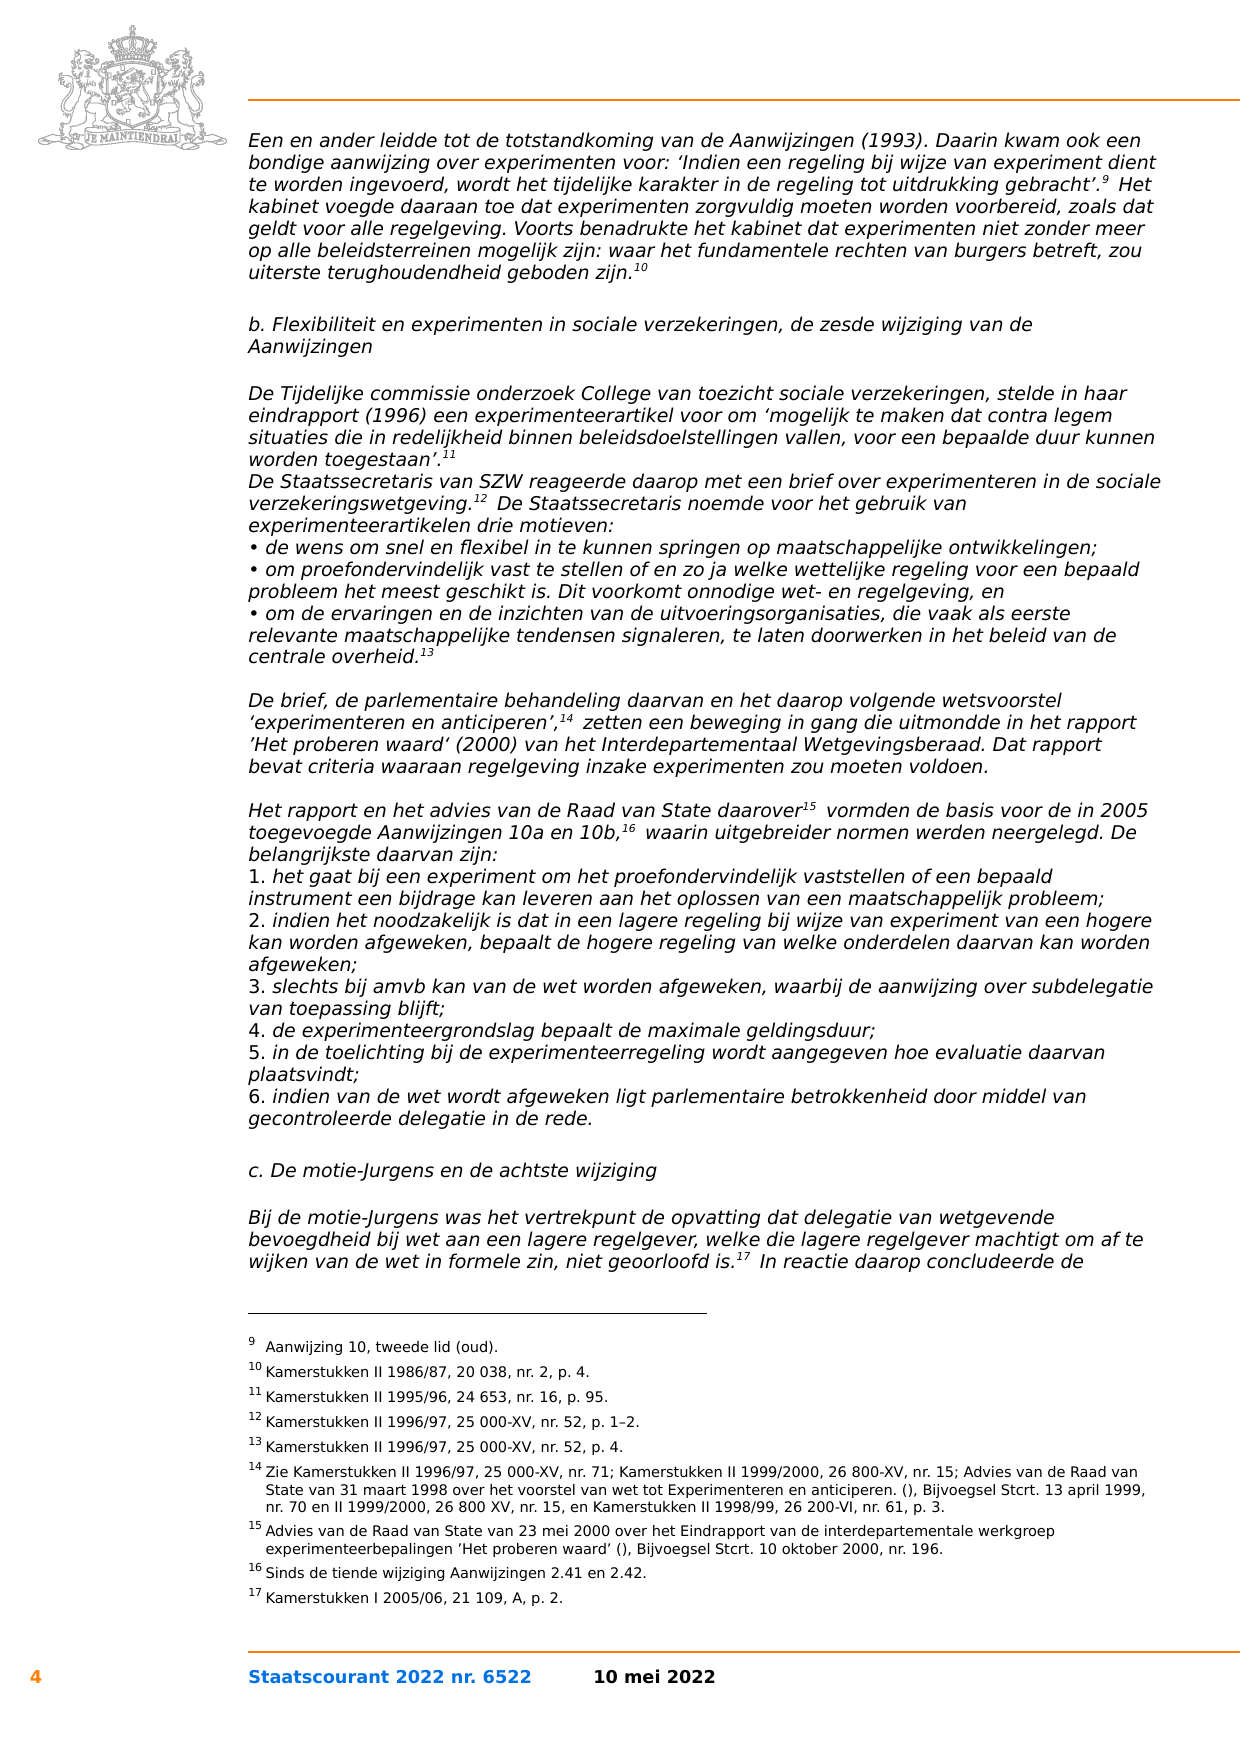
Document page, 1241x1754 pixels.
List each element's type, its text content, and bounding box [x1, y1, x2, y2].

text Kamerstukken I 2005/06, 21 109, A, p. 2. [248, 1586, 1163, 1608]
text • om proefondervindelijk vast te stellen of en zo ja welke wettelijke regeling voor een bepaald probleem het meest geschikt is. Dit voorkomt onnodige wet- en regelgeving, en [248, 558, 1163, 602]
text Sinds de tiende wijziging Aanwijzingen 2.41 en 2.42. [248, 1561, 1163, 1583]
text Aanwijzing 10, tweede lid (oud). [248, 1335, 1163, 1357]
text 6. indien van de wet wordt afgeweken ligt parlementaire betrokkenheid door middel van gecontroleerde delegatie in de rede. [248, 1086, 1163, 1130]
subtitle c. De motie-Jurgens en de achtste wijziging [248, 1160, 1163, 1182]
text Kamerstukken II 1995/96, 24 653, nr. 16, p. 95. [248, 1385, 1163, 1407]
text 3. slechts bij amvb kan van de wet worden afgeweken, waarbij de aanwijzing over subdelegatie van toepassing blijft; [248, 976, 1163, 1020]
text Bij de motie-Jurgens was het vertrekpunt de opvatting dat delegatie van wetgevende bevoegdheid bij wet aan een lagere regelgever, welke die lagere regelgever machtigt om af te wijken van de wet in formele zin, niet geoorloofd is. In reactie daarop concludeerde de [248, 1207, 1163, 1273]
text Het rapport en het advies van de Raad van State daarover vormden de basis voor de in 2005 toegevoegde Aanwijzingen 10a en 10b, waarin uitgebreider normen werden neergelegd. De belangrijkste daarvan zijn: [248, 800, 1163, 866]
text • om de ervaringen en de inzichten van de uitvoeringsorganisaties, die vaak als eerste relevante maatschappelijke tendensen signaleren, te laten doorwerken in het beleid van de centrale overheid. [248, 602, 1163, 668]
subtitle b. Flexibiliteit en experimenten in sociale verzekeringen, de zesde wijziging van de Aanwijzingen [248, 314, 1163, 358]
text Kamerstukken II 1996/97, 25 000-XV, nr. 52, p. 4. [248, 1435, 1163, 1457]
text • de wens om snel en flexibel in te kunnen springen op maatschappelijke ontwikkelingen; [248, 537, 1163, 558]
text De Staatssecretaris van SZW reageerde daarop met een brief over experimenteren in de sociale verzekeringswetgeving. De Staatssecretaris noemde voor het gebruik van experimenteerartikelen drie motieven: [248, 471, 1163, 537]
text 2. indien het noodzakelijk is dat in een lagere regeling bij wijze van experiment van een hogere kan worden afgeweken, bepaalt de hogere regeling van welke onderdelen daarvan kan worden afgeweken; [248, 910, 1163, 976]
text De Tijdelijke commissie onderzoek College van toezicht sociale verzekeringen, stelde in haar eindrapport (1996) een experimenteerartikel voor om ‘mogelijk te maken dat contra legem situaties die in redelijkheid binnen beleidsdoelstellingen vallen, voor een bepaalde duur kunnen worden toegestaan’. [248, 383, 1163, 471]
text Kamerstukken II 1986/87, 20 038, nr. 2, p. 4. [248, 1360, 1163, 1382]
text De brief, de parlementaire behandeling daarvan en het daarop volgende wetsvoorstel ‘experimenteren en anticiperen’, zetten een beweging in gang die uitmondde in het rapport ’Het proberen waard‘ (2000) van het Interdepartementaal Wetgevingsberaad. Dat rapport bevat criteria waaraan regelgeving inzake experimenten zou moeten voldoen. [248, 690, 1163, 778]
text 1. het gaat bij een experiment om het proefondervindelijk vaststellen of een bepaald instrument een bijdrage kan leveren aan het oplossen van een maatschappelijk probleem; [248, 866, 1163, 910]
text Zie Kamerstukken II 1996/97, 25 000-XV, nr. 71; Kamerstukken II 1999/2000, 26 800-XV, nr. 15; Advies van de Raad van State van 31 maart 1998 over het voorstel van wet tot Experimenteren en anticiperen. (), Bijvoegsel Stcrt. 13 april 1999, nr. 70 en II 1999/2000, 26 800 XV, nr. 15, en Kamerstukken II 1998/99, 26 200-VI, nr. 61, p. 3. [248, 1460, 1163, 1516]
text Kamerstukken II 1996/97, 25 000-XV, nr. 52, p. 1–2. [248, 1410, 1163, 1432]
text Advies van de Raad van State van 23 mei 2000 over het Eindrapport van de interdepartementale werkgroep experimenteerbepalingen ’Het proberen waard’ (), Bijvoegsel Stcrt. 10 oktober 2000, nr. 196. [248, 1519, 1163, 1558]
text 5. in de toelichting bij de experimenteerregeling wordt aangegeven hoe evaluatie daarvan plaatsvindt; [248, 1042, 1163, 1086]
text Een en ander leidde tot de totstandkoming van de Aanwijzingen (1993). Daarin kwam ook een bondige aanwijzing over experimenten voor: ‘Indien een regeling bij wijze van experiment dient te worden ingevoerd, wordt het tijdelijke karakter in de regeling tot uitdrukking gebracht’. Het kabinet voegde daaraan toe dat experimenten zorgvuldig moeten worden voorbereid, zoals dat geldt voor alle regelgeving. Voorts benadrukte het kabinet dat experimenten niet zonder meer op alle beleidsterreinen mogelijk zijn: waar het fundamentele rechten van burgers betreft, zou uiterste terughoudendheid geboden zijn. [248, 130, 1163, 284]
text 4. de experimenteergrondslag bepaalt de maximale geldingsduur; [248, 1020, 1163, 1042]
picture [38, 25, 227, 150]
